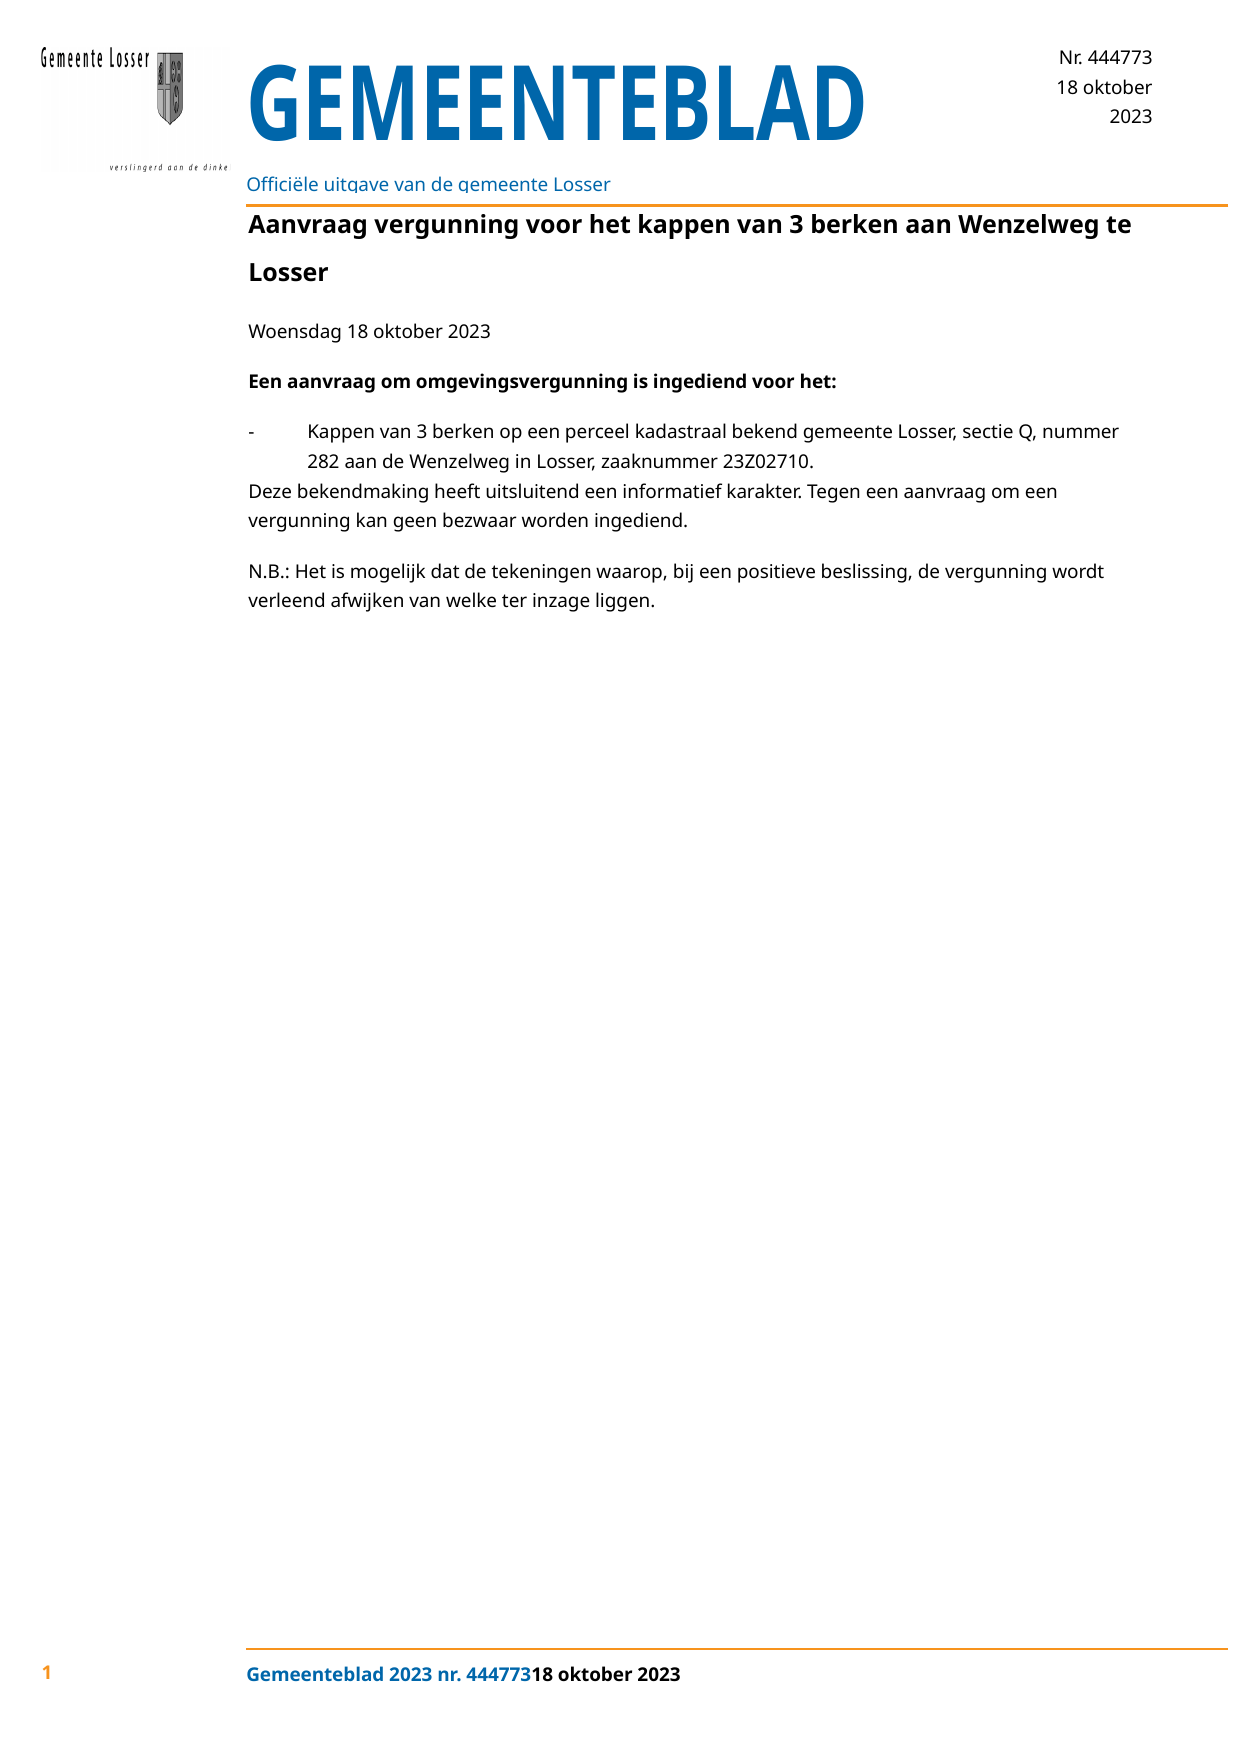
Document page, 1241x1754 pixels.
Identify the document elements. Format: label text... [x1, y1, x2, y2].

text Woensdag 18 oktober 2023 [248, 318, 1152, 344]
text Een aanvraag om omgevingsvergunning is ingediend voor het: [248, 368, 1152, 394]
text N.B.: Het is mogelijk dat de tekeningen waarop, bij een positieve beslissing, de vergunning wordt verleend afwijken van welke ter inzage liggen. [248, 558, 1152, 613]
picture [41, 47, 231, 172]
text Aanvraag vergunning voor het kappen van 3 berken aan Wenzelweg te Losser [248, 207, 1152, 288]
list Kappen van 3 berken op een perceel kadastraal bekend gemeente Losser, sectie Q, nummer 282 aan de Wenzelweg in Losser, zaaknummer 23Z02710. [248, 419, 1152, 474]
text Deze bekendmaking heeft uitsluitend een informatief karakter. Tegen een aanvraag om een vergunning kan geen bezwaar worden ingediend. [248, 478, 1152, 533]
